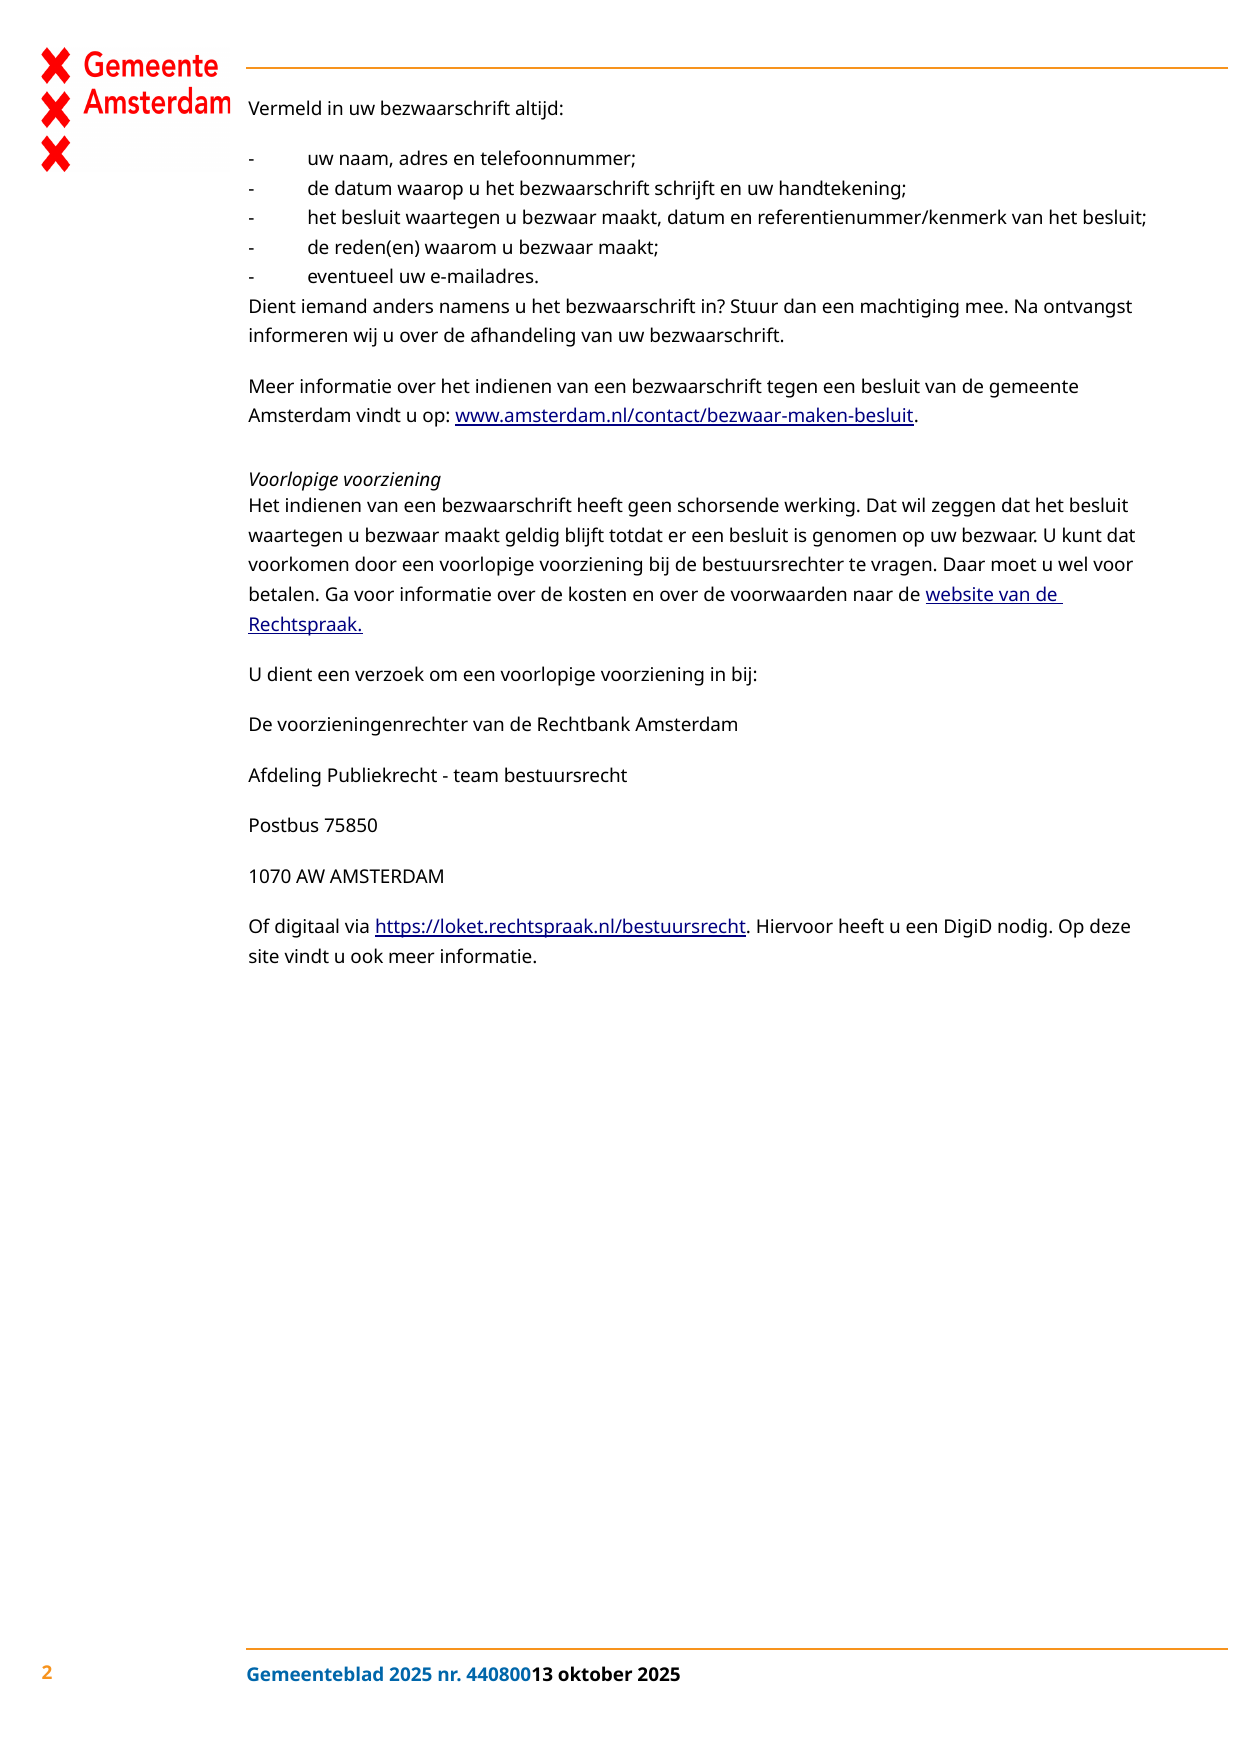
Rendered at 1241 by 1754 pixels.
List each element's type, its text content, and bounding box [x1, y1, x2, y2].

text Het indienen van een bezwaarschrift heeft geen schorsende werking. Dat wil zeggen dat het besluit waartegen u bezwaar maakt geldig blijft totdat er een besluit is genomen op uw bezwaar. U kunt dat voorkomen door een voorlopige voorziening bij de bestuursrechter te vragen. Daar moet u wel voor betalen. Ga voor informatie over de kosten en over de voorwaarden naar de website van de Rechtspraak. [248, 492, 1152, 636]
picture [41, 47, 231, 172]
text Postbus 75850 [248, 812, 1152, 838]
text De voorzieningenrechter van de Rechtbank Amsterdam [248, 712, 1152, 737]
text U dient een verzoek om een voorlopige voorziening in bij: [248, 661, 1152, 687]
text Voorlopige voorziening [248, 467, 1152, 492]
text Meer informatie over het indienen van een bezwaarschrift tegen een besluit van de gemeente Amsterdam vindt u op: www.amsterdam.nl/contact/bezwaar-maken-besluit. [248, 373, 1152, 428]
list eventueel uw e-mailadres. [248, 263, 1152, 289]
text 1070 AW AMSTERDAM [248, 863, 1152, 888]
text Vermeld in uw bezwaarschrift altijd: [248, 95, 1152, 121]
text Of digitaal via https://loket.rechtspraak.nl/bestuursrecht. Hiervoor heeft u een DigiD nodig. Op deze site vindt u ook meer informatie. [248, 913, 1152, 968]
text Dient iemand anders namens u het bezwaarschrift in? Stuur dan een machtiging mee. Na ontvangst informeren wij u over de afhandeling van uw bezwaarschrift. [248, 293, 1152, 348]
list de reden(en) waarom u bezwaar maakt; [248, 234, 1152, 260]
list de datum waarop u het bezwaarschrift schrijft en uw handtekening; [248, 175, 1152, 201]
text Afdeling Publiekrecht - team bestuursrecht [248, 762, 1152, 788]
list het besluit waartegen u bezwaar maakt, datum en referentienummer/kenmerk van het besluit; [248, 204, 1152, 230]
list uw naam, adres en telefoonnummer; [248, 145, 1152, 171]
